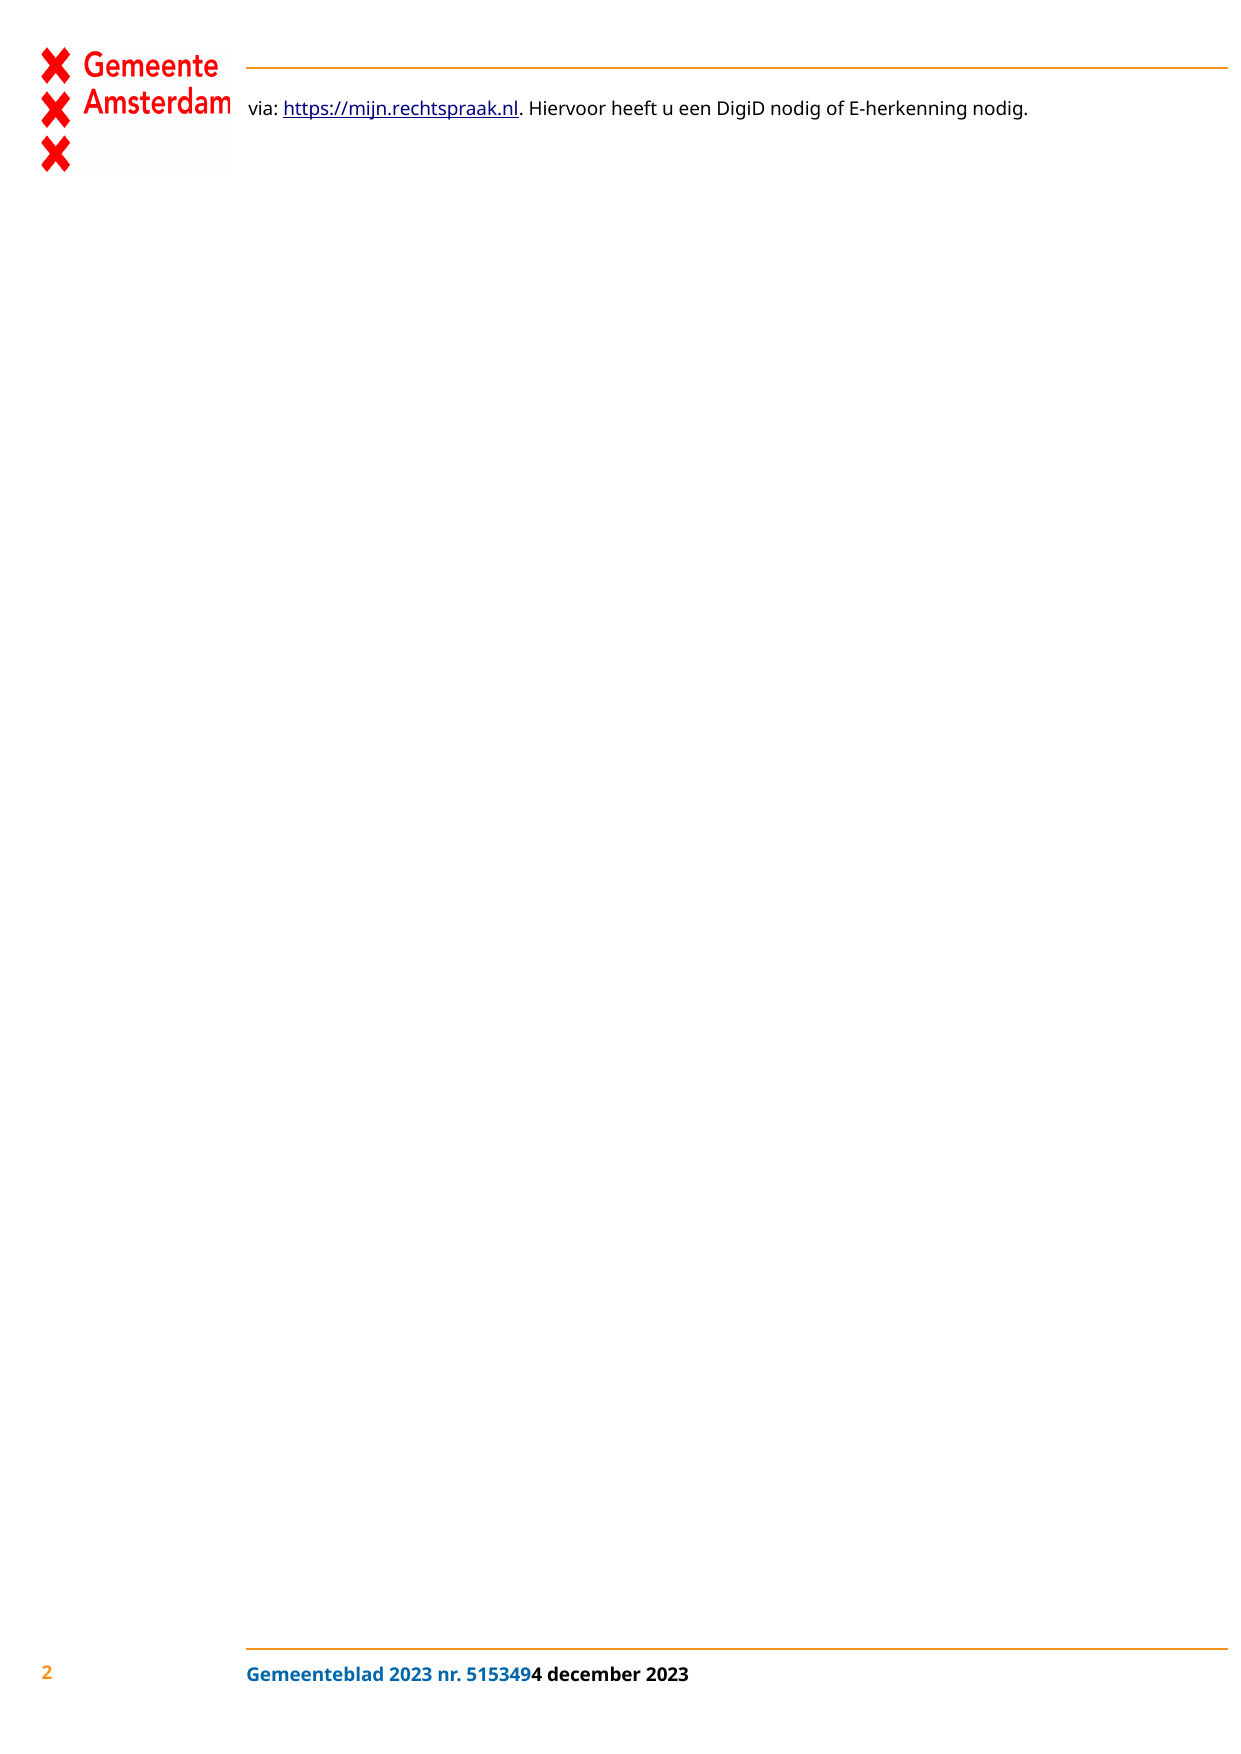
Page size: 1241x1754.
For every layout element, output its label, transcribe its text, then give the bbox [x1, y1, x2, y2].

text via: https://mijn.rechtspraak.nl. Hiervoor heeft u een DigiD nodig of E-herkenning nodig. [248, 95, 1152, 121]
picture [41, 47, 231, 172]
